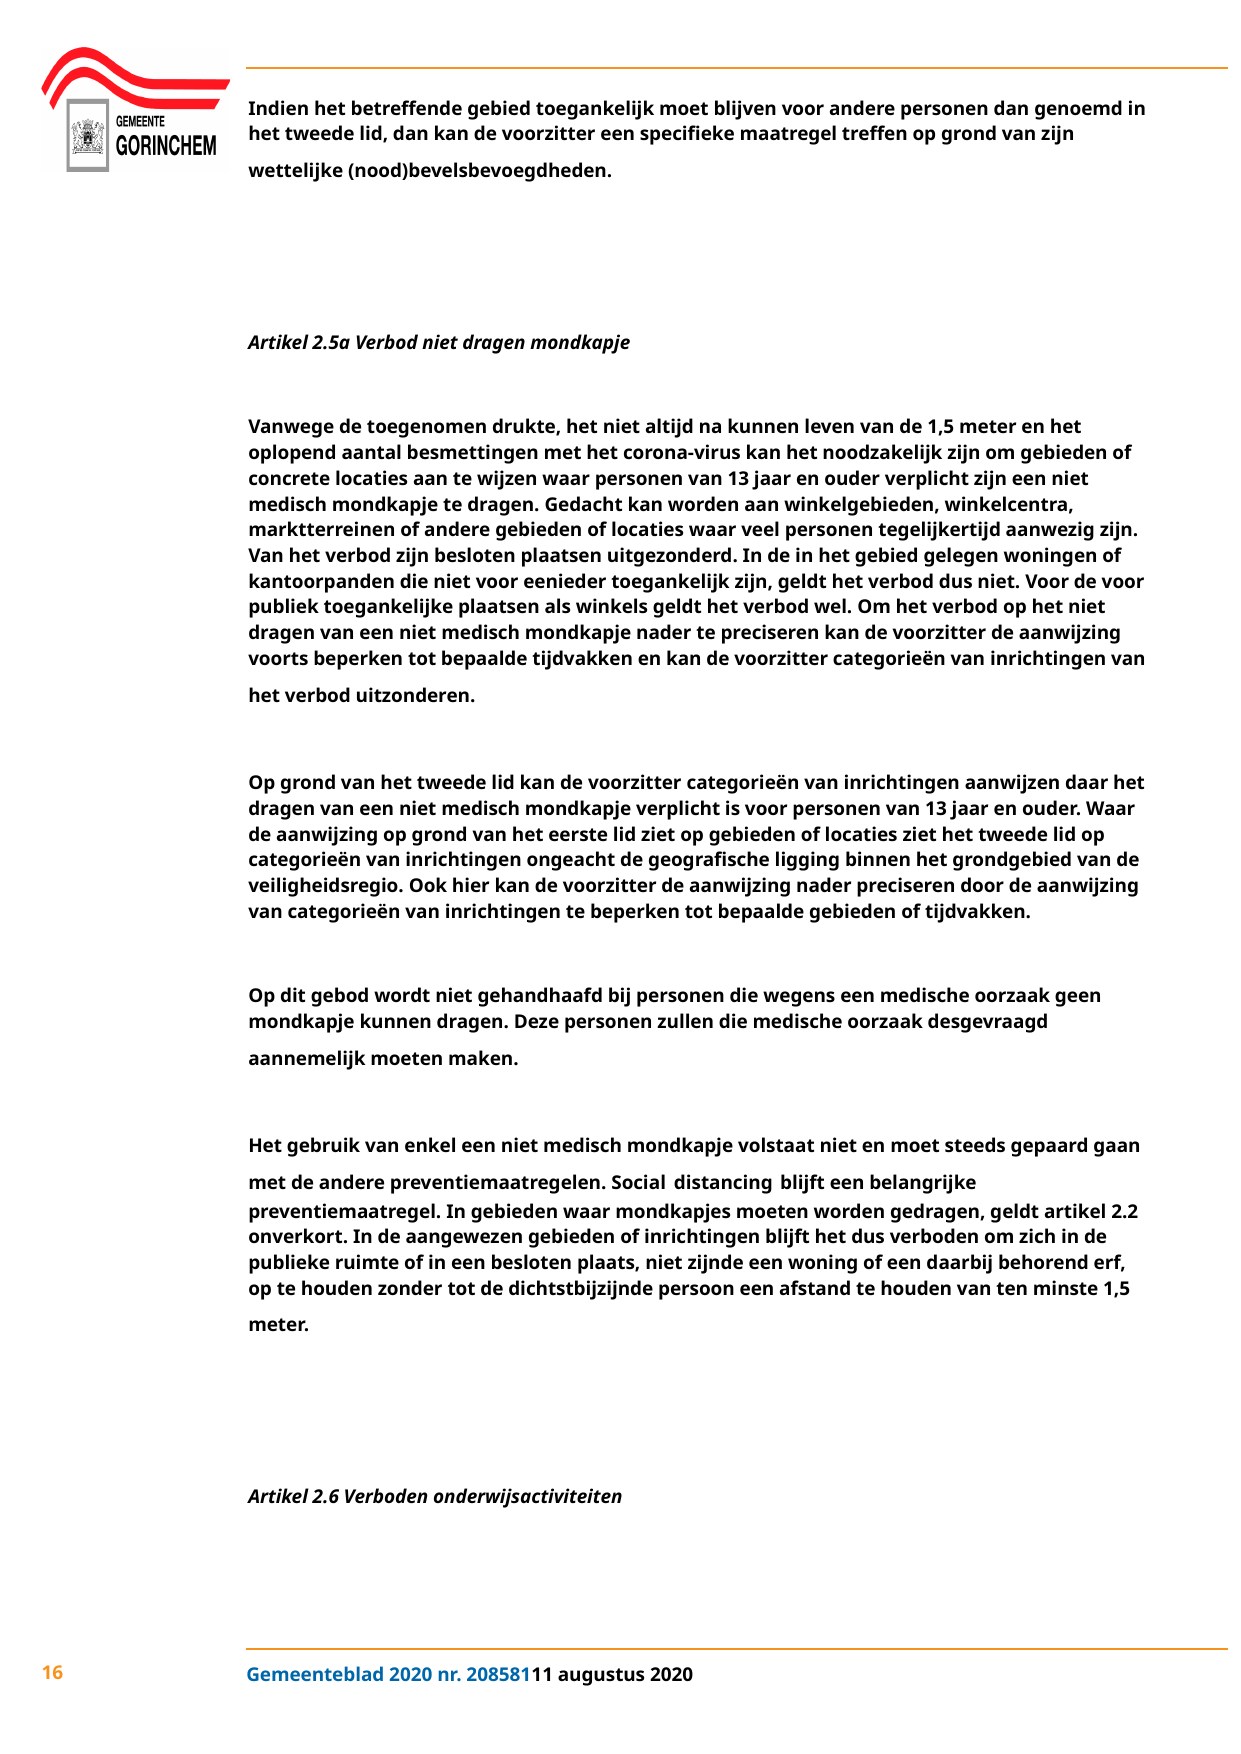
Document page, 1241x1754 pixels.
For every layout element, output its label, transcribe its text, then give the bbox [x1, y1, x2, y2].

text Artikel 2.6 Verboden onderwijsactiviteiten [248, 1484, 1152, 1509]
picture [41, 47, 231, 172]
text Artikel 2.5a Verbod niet dragen mondkapje [248, 329, 1152, 355]
text Op dit gebod wordt niet gehandhaafd bij personen die wegens een medische oorzaak geen mondkapje kunnen dragen. Deze personen zullen die medische oorzaak desgevraagd aannemelijk moeten maken. [248, 982, 1152, 1074]
text Op grond van het tweede lid kan de voorzitter categorieën van inrichtingen aanwijzen daar het dragen van een niet medisch mondkapje verplicht is voor personen van 13 jaar en ouder. Waar de aanwijzing op grond van het eerste lid ziet op gebieden of locaties ziet het tweede lid op categorieën van inrichtingen ongeacht de geografische ligging binnen het grondgebied van de veiligheidsregio. Ook hier kan de voorzitter de aanwijzing nader preciseren door de aanwijzing van categorieën van inrichtingen te beperken tot bepaalde gebieden of tijdvakken. [248, 769, 1152, 924]
text Vanwege de toegenomen drukte, het niet altijd na kunnen leven van de 1,5 meter en het oplopend aantal besmettingen met het corona-virus kan het noodzakelijk zijn om gebieden of concrete locaties aan te wijzen waar personen van 13 jaar en ouder verplicht zijn een niet medisch mondkapje te dragen. Gedacht kan worden aan winkelgebieden, winkelcentra, marktterreinen of andere gebieden of locaties waar veel personen tegelijkertijd aanwezig zijn. Van het verbod zijn besloten plaatsen uitgezonderd. In de in het gebied gelegen woningen of kantoorpanden die niet voor eenieder toegankelijk zijn, geldt het verbod dus niet. Voor de voor publiek toegankelijke plaatsen als winkels geldt het verbod wel. Om het verbod op het niet dragen van een niet medisch mondkapje nader te preciseren kan de voorzitter de aanwijzing voorts beperken tot bepaalde tijdvakken en kan de voorzitter categorieën van inrichtingen van het verbod uitzonderen. [248, 414, 1152, 711]
text Indien het betreffende gebied toegankelijk moet blijven voor andere personen dan genoemd in het tweede lid, dan kan de voorzitter een specifieke maatregel treffen op grond van zijn wettelijke (nood)bevelsbevoegdheden. [248, 95, 1152, 186]
text Het gebruik van enkel een niet medisch mondkapje volstaat niet en moet steeds gepaard gaan met de andere preventiemaatregelen. Social distancing blijft een belangrijke preventiemaatregel. In gebieden waar mondkapjes moeten worden gedragen, geldt artikel 2.2 onverkort. In de aangewezen gebieden of inrichtingen blijft het dus verboden om zich in de publieke ruimte of in een besloten plaats, niet zijnde een woning of een daarbij behorend erf, op te houden zonder tot de dichtstbijzijnde persoon een afstand te houden van ten minste 1,5 meter. [248, 1132, 1152, 1340]
